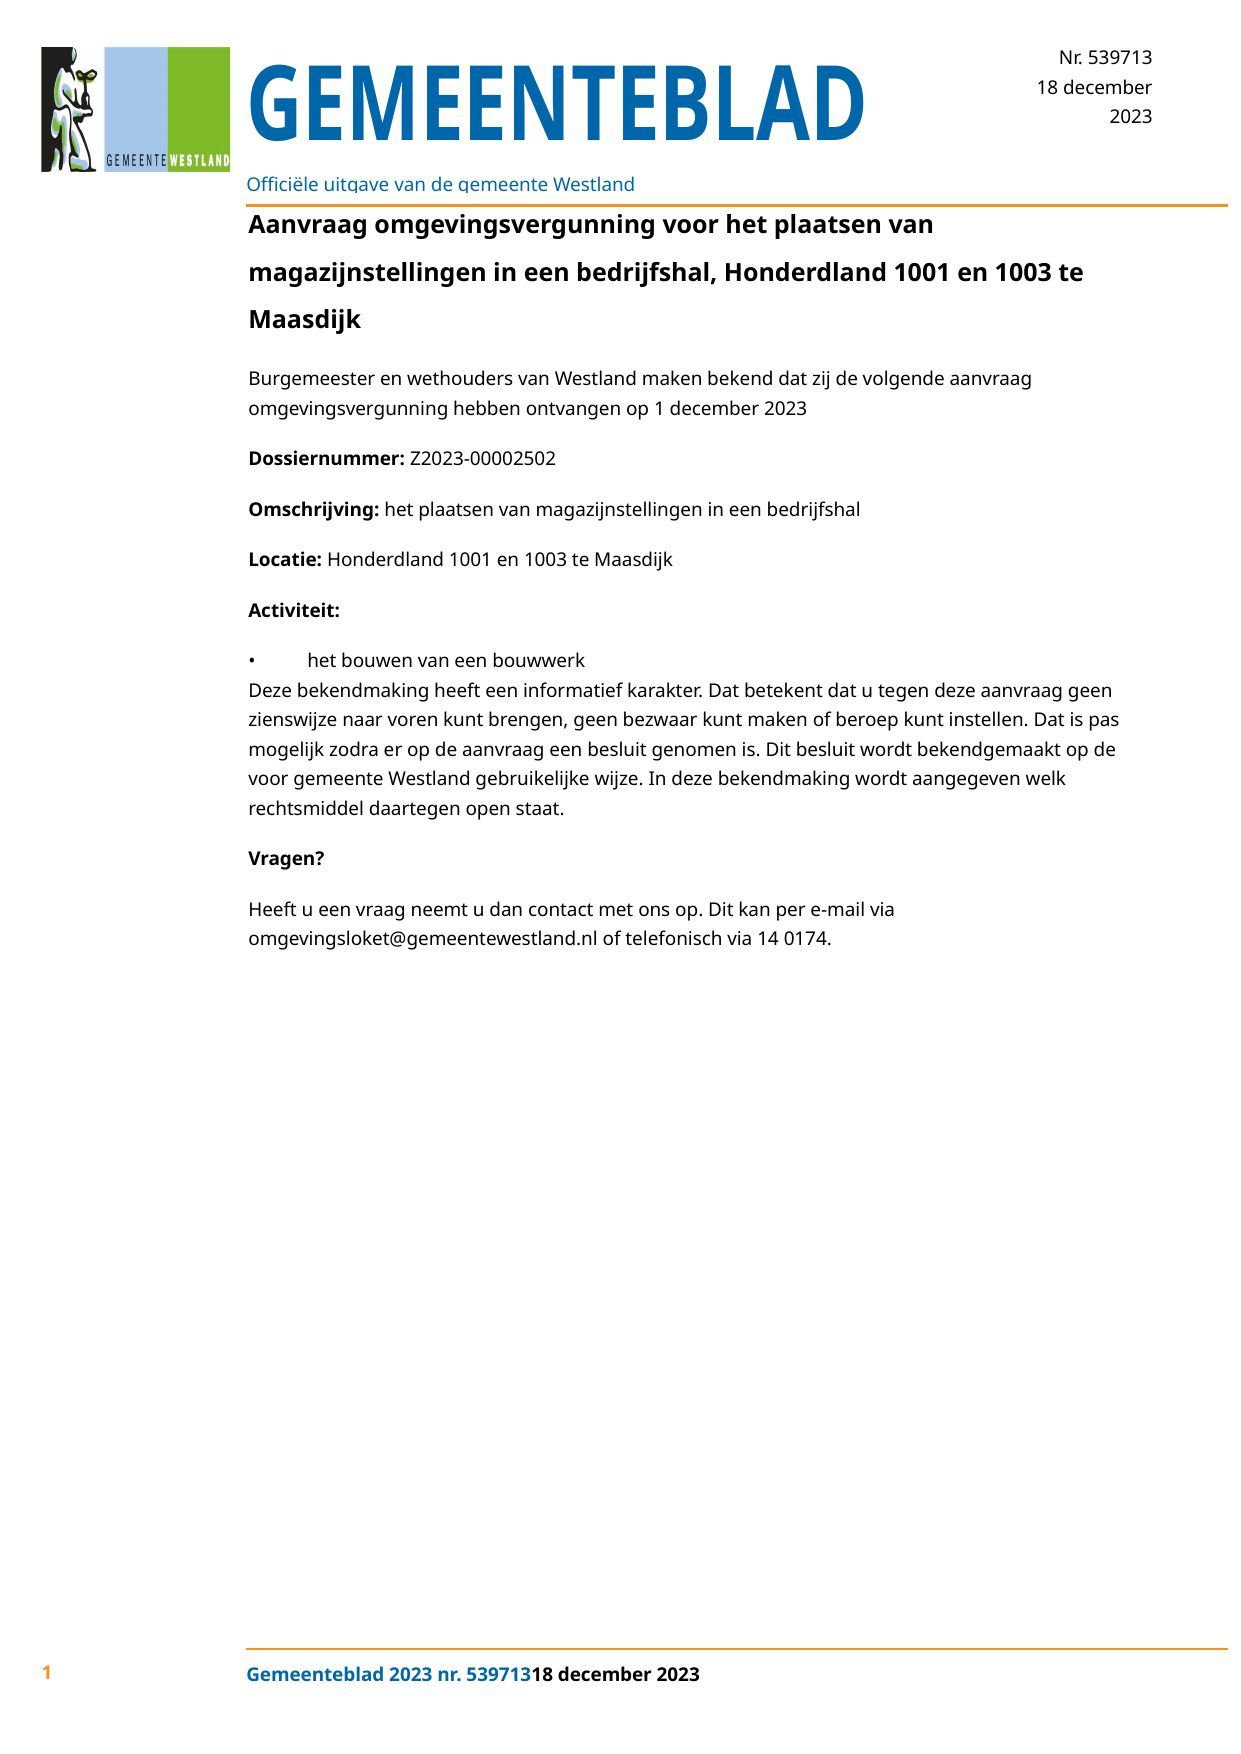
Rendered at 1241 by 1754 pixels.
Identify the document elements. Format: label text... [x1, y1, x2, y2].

text Aanvraag omgevingsvergunning voor het plaatsen van magazijnstellingen in een bedrijfshal, Honderdland 1001 en 1003 te Maasdijk [248, 207, 1152, 336]
list het bouwen van een bouwwerk [248, 647, 1152, 673]
text Locatie: Honderdland 1001 en 1003 te Maasdijk [248, 546, 1152, 572]
text Deze bekendmaking heeft een informatief karakter. Dat betekent dat u tegen deze aanvraag geen zienswijze naar voren kunt brengen, geen bezwaar kunt maken of beroep kunt instellen. Dat is pas mogelijk zodra er op de aanvraag een besluit genomen is. Dit besluit wordt bekendgemaakt op de voor gemeente Westland gebruikelijke wijze. In deze bekendmaking wordt aangegeven welk rechtsmiddel daartegen open staat. [248, 677, 1152, 821]
picture [41, 47, 231, 172]
text Burgemeester en wethouders van Westland maken bekend dat zij de volgende aanvraag omgevingsvergunning hebben ontvangen op 1 december 2023 [248, 366, 1152, 421]
text Vragen? [248, 846, 1152, 871]
text Dossiernummer: Z2023-00002502 [248, 446, 1152, 471]
text Omschrijving: het plaatsen van magazijnstellingen in een bedrijfshal [248, 496, 1152, 522]
text Heeft u een vraag neemt u dan contact met ons op. Dit kan per e-mail via omgevingsloket@gemeentewestland.nl of telefonisch via 14 0174. [248, 896, 1152, 951]
text Activiteit: [248, 597, 1152, 622]
